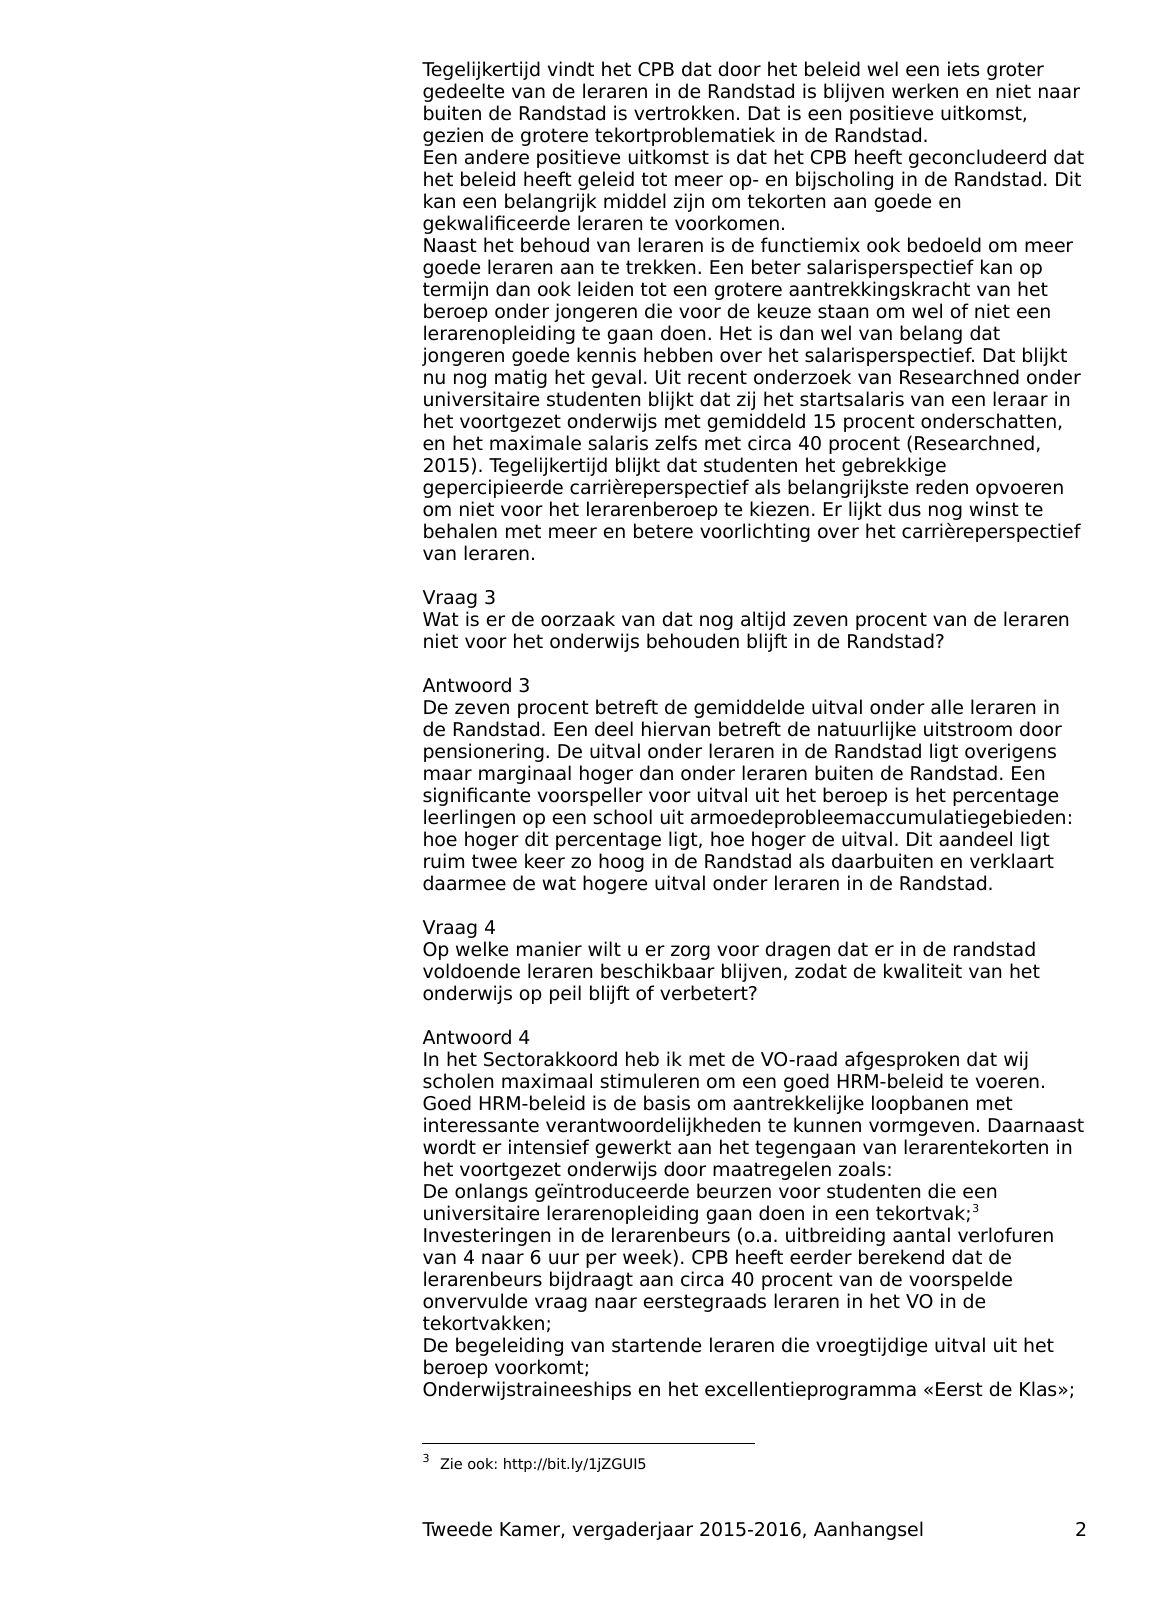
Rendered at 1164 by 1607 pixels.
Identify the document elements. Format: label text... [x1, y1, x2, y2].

text Antwoord 4 [422, 1027, 1087, 1049]
text Investeringen in de lerarenbeurs (o.a. uitbreiding aantal verlofuren van 4 naar 6 uur per week). CPB heeft eerder berekend dat de lerarenbeurs bijdraagt aan circa 40 procent van de voorspelde onvervulde vraag naar eerstegraads leraren in het VO in de tekortvakken; [422, 1225, 1087, 1335]
text Naast het behoud van leraren is de functiemix ook bedoeld om meer goede leraren aan te trekken. Een beter salarisperspectief kan op termijn dan ook leiden tot een grotere aantrekkingskracht van het beroep onder jongeren die voor de keuze staan om wel of niet een lerarenopleiding te gaan doen. Het is dan wel van belang dat jongeren goede kennis hebben over het salarisperspectief. Dat blijkt nu nog matig het geval. Uit recent onderzoek van Researchned onder universitaire studenten blijkt dat zij het startsalaris van een leraar in het voortgezet onderwijs met gemiddeld 15 procent onderschatten, en het maximale salaris zelfs met circa 40 procent (Researchned, 2015). Tegelijkertijd blijkt dat studenten het gebrekkige gepercipieerde carrièreperspectief als belangrijkste reden opvoeren om niet voor het lerarenberoep te kiezen. Er lijkt dus nog winst te behalen met meer en betere voorlichting over het carrièreperspectief van leraren. [422, 235, 1087, 564]
text Vraag 3 [422, 587, 1087, 609]
text Antwoord 3 [422, 675, 1087, 697]
text Tegelijkertijd vindt het CPB dat door het beleid wel een iets groter gedeelte van de leraren in de Randstad is blijven werken en niet naar buiten de Randstad is vertrokken. Dat is een positieve uitkomst, gezien de grotere tekortproblematiek in de Randstad. [422, 59, 1087, 147]
text Op welke manier wilt u er zorg voor dragen dat er in de randstad voldoende leraren beschikbaar blijven, zodat de kwaliteit van het onderwijs op peil blijft of verbetert? [422, 939, 1087, 1005]
text Onderwijstraineeships en het excellentieprogramma «Eerst de Klas»; [422, 1379, 1087, 1401]
text In het Sectorakkoord heb ik met de VO-raad afgesproken dat wij scholen maximaal stimuleren om een goed HRM-beleid te voeren. Goed HRM-beleid is de basis om aantrekkelijke loopbanen met interessante verantwoordelijkheden te kunnen vormgeven. Daarnaast wordt er intensief gewerkt aan het tegengaan van lerarentekorten in het voortgezet onderwijs door maatregelen zoals: [422, 1049, 1087, 1181]
text Wat is er de oorzaak van dat nog altijd zeven procent van de leraren niet voor het onderwijs behouden blijft in de Randstad? [422, 609, 1087, 653]
text De onlangs geïntroduceerde beurzen voor studenten die een universitaire lerarenopleiding gaan doen in een tekortvak; [422, 1181, 1087, 1225]
text Zie ook: http://bit.ly/1jZGUI5 [422, 1452, 1087, 1474]
text De zeven procent betreft de gemiddelde uitval onder alle leraren in de Randstad. Een deel hiervan betreft de natuurlijke uitstroom door pensionering. De uitval onder leraren in de Randstad ligt overigens maar marginaal hoger dan onder leraren buiten de Randstad. Een significante voorspeller voor uitval uit het beroep is het percentage leerlingen op een school uit armoedeprobleemaccumulatiegebieden: hoe hoger dit percentage ligt, hoe hoger de uitval. Dit aandeel ligt ruim twee keer zo hoog in de Randstad als daarbuiten en verklaart daarmee de wat hogere uitval onder leraren in de Randstad. [422, 697, 1087, 895]
text Vraag 4 [422, 917, 1087, 939]
text Een andere positieve uitkomst is dat het CPB heeft geconcludeerd dat het beleid heeft geleid tot meer op- en bijscholing in de Randstad. Dit kan een belangrijk middel zijn om tekorten aan goede en gekwalificeerde leraren te voorkomen. [422, 147, 1087, 235]
text De begeleiding van startende leraren die vroegtijdige uitval uit het beroep voorkomt; [422, 1335, 1087, 1379]
